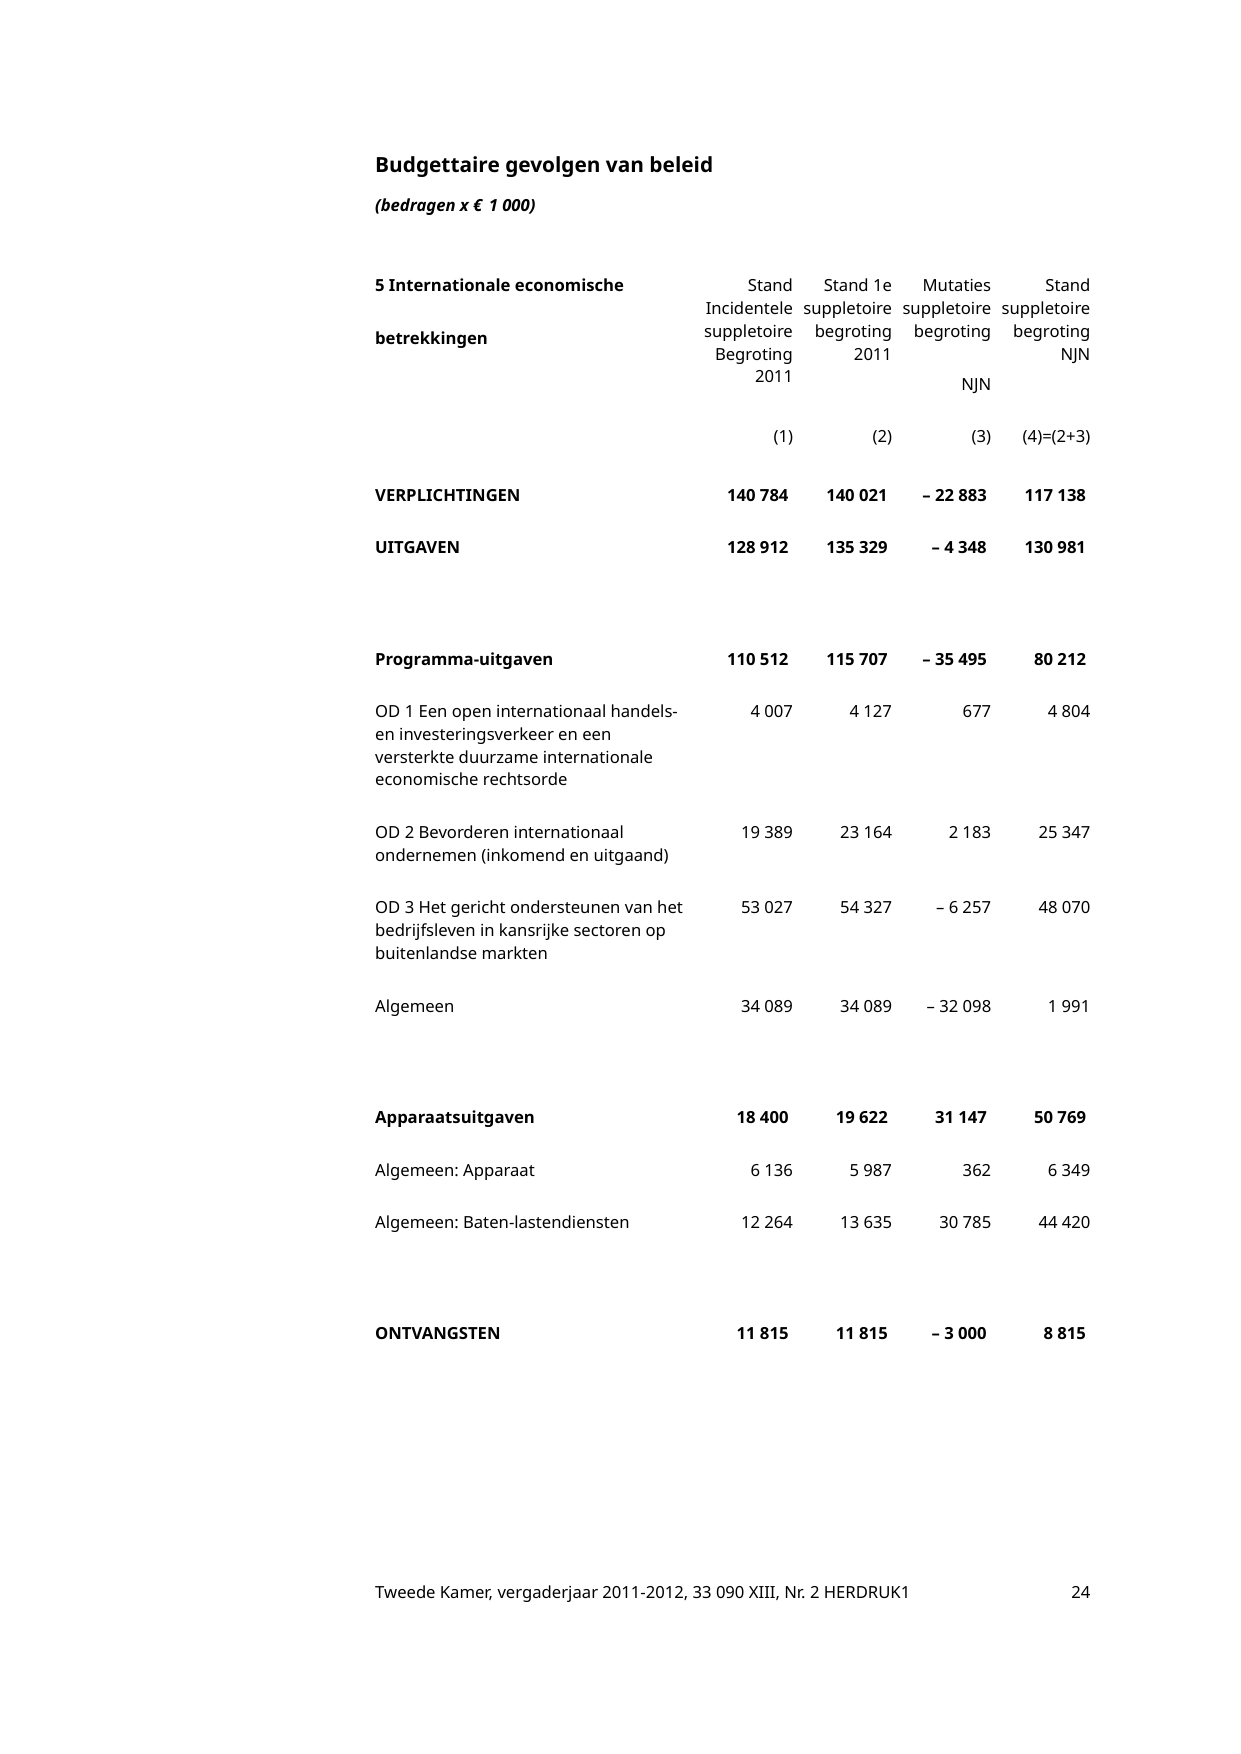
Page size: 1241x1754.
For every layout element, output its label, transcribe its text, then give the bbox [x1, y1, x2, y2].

table_cell [892, 1047, 991, 1105]
table_header Stand suppletoire begroting NJN [991, 274, 1090, 425]
table_cell [991, 589, 1090, 647]
table_cell [991, 1047, 1090, 1105]
table_cell [375, 1264, 693, 1322]
table_cell – 6 257 [892, 896, 991, 994]
table_cell [892, 589, 991, 647]
table_cell 50 769 [991, 1105, 1090, 1158]
table_cell 135 329 [793, 536, 892, 589]
table_cell 140 021 [793, 483, 892, 536]
table_cell – 32 098 [892, 994, 991, 1047]
table_cell 4 007 [694, 700, 793, 821]
table_cell 54 327 [793, 896, 892, 994]
table_cell 44 420 [991, 1211, 1090, 1263]
table_cell 140 784 [694, 483, 793, 536]
table_cell (4)=(2+3) [991, 425, 1090, 483]
table_cell 19 389 [694, 821, 793, 896]
table_cell 5 987 [793, 1158, 892, 1211]
table_cell 19 622 [793, 1105, 892, 1158]
table_cell 11 815 [793, 1322, 892, 1375]
table_cell VERPLICHTINGEN [375, 483, 693, 536]
table_cell 34 089 [793, 994, 892, 1047]
table_cell 677 [892, 700, 991, 821]
table_header Stand 1e suppletoire begroting 2011 [793, 274, 892, 425]
table_cell [793, 589, 892, 647]
table_cell 110 512 [694, 647, 793, 700]
table_cell 53 027 [694, 896, 793, 994]
table_cell 23 164 [793, 821, 892, 896]
table_cell (2) [793, 425, 892, 483]
table_cell (1) [694, 425, 793, 483]
table_cell (3) [892, 425, 991, 483]
table_cell [694, 1264, 793, 1322]
table_header Mutaties suppletoire begroting NJN [892, 274, 991, 425]
table_cell [375, 425, 693, 483]
table_cell ONTVANGSTEN [375, 1322, 693, 1375]
table_cell 11 815 [694, 1322, 793, 1375]
table_cell Apparaatsuitgaven [375, 1105, 693, 1158]
table_cell – 35 495 [892, 647, 991, 700]
table_cell 2 183 [892, 821, 991, 896]
table_cell 80 212 [991, 647, 1090, 700]
table_cell Programma-uitgaven [375, 647, 693, 700]
table_cell Algemeen: Baten-lastendiensten [375, 1211, 693, 1263]
table_cell [375, 589, 693, 647]
table_cell [892, 1264, 991, 1322]
table_cell 18 400 [694, 1105, 793, 1158]
table_cell [991, 1264, 1090, 1322]
text Budgettaire gevolgen van beleid [375, 150, 1090, 178]
table_cell 4 127 [793, 700, 892, 821]
table_cell 115 707 [793, 647, 892, 700]
table_cell [694, 1047, 793, 1105]
table_cell 4 804 [991, 700, 1090, 821]
table_cell – 4 348 [892, 536, 991, 589]
table_cell [375, 1047, 693, 1105]
table_cell OD 3 Het gericht ondersteunen van het bedrijfsleven in kansrijke sectoren op buitenlandse markten [375, 896, 693, 994]
table_cell 8 815 [991, 1322, 1090, 1375]
table_cell Algemeen [375, 994, 693, 1047]
table_cell UITGAVEN [375, 536, 693, 589]
table_header Stand Incidentele suppletoire Begroting 2011 [694, 274, 793, 425]
table_cell 117 138 [991, 483, 1090, 536]
table_cell – 3 000 [892, 1322, 991, 1375]
table_cell 1 991 [991, 994, 1090, 1047]
table_cell 12 264 [694, 1211, 793, 1263]
table_cell OD 1 Een open internationaal handels- en investeringsverkeer en een versterkte duurzame internationale economische rechtsorde [375, 700, 693, 821]
table_cell 34 089 [694, 994, 793, 1047]
table_cell 362 [892, 1158, 991, 1211]
table_cell 48 070 [991, 896, 1090, 994]
table_cell 6 349 [991, 1158, 1090, 1211]
table_cell 31 147 [892, 1105, 991, 1158]
table_cell [694, 589, 793, 647]
table_header 5 Internationale economische betrekkingen [375, 274, 693, 425]
text (bedragen x € 1 000) [375, 193, 1090, 216]
table_cell Algemeen: Apparaat [375, 1158, 693, 1211]
table_cell [793, 1047, 892, 1105]
table_cell 30 785 [892, 1211, 991, 1263]
table_cell – 22 883 [892, 483, 991, 536]
table_cell 130 981 [991, 536, 1090, 589]
table_cell 13 635 [793, 1211, 892, 1263]
table_cell [793, 1264, 892, 1322]
table_cell 25 347 [991, 821, 1090, 896]
table_cell 128 912 [694, 536, 793, 589]
table_cell OD 2 Bevorderen internationaal ondernemen (inkomend en uitgaand) [375, 821, 693, 896]
table_cell 6 136 [694, 1158, 793, 1211]
